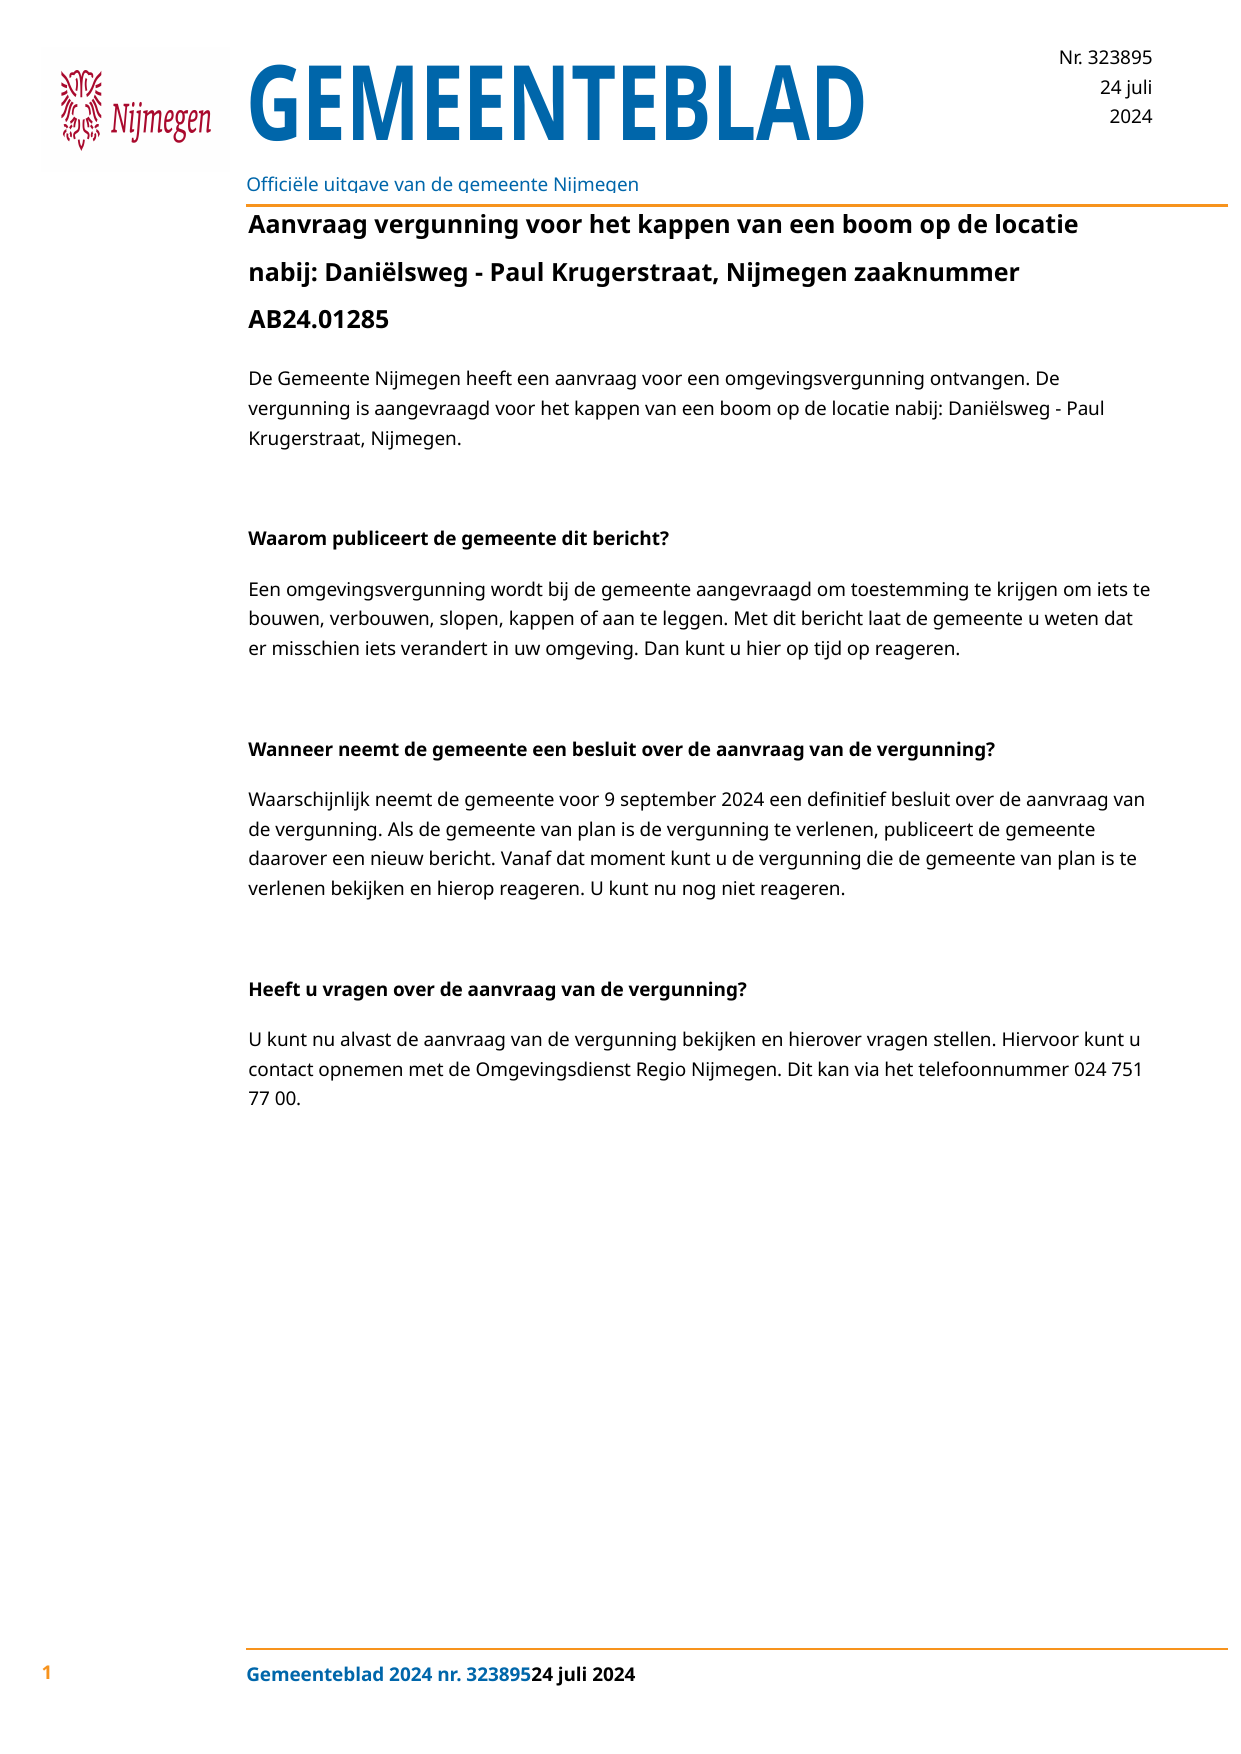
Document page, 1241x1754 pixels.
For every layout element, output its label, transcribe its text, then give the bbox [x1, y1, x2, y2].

text Waarschijnlijk neemt de gemeente voor 9 september 2024 een definitief besluit over de aanvraag van de vergunning. Als de gemeente van plan is de vergunning te verlenen, publiceert de gemeente daarover een nieuw bericht. Vanaf dat moment kunt u de vergunning die de gemeente van plan is te verlenen bekijken en hierop reageren. U kunt nu nog niet reageren. [248, 786, 1152, 901]
picture [41, 47, 231, 172]
text Aanvraag vergunning voor het kappen van een boom op de locatie nabij: Daniëlsweg - Paul Krugerstraat, Nijmegen zaaknummer AB24.01285 [248, 207, 1152, 336]
text Wanneer neemt de gemeente een besluit over de aanvraag van de vergunning? [248, 736, 1152, 762]
text Waarom publiceert de gemeente dit bericht? [248, 526, 1152, 551]
text U kunt nu alvast de aanvraag van de vergunning bekijken en hierover vragen stellen. Hiervoor kunt u contact opnemen met de Omgevingsdienst Regio Nijmegen. Dit kan via het telefoonnummer 024 751 77 00. [248, 1026, 1152, 1111]
text Heeft u vragen over de aanvraag van de vergunning? [248, 976, 1152, 1002]
text Een omgevingsvergunning wordt bij de gemeente aangevraagd om toestemming te krijgen om iets te bouwen, verbouwen, slopen, kappen of aan te leggen. Met dit bericht laat de gemeente u weten dat er misschien iets verandert in uw omgeving. Dan kunt u hier op tijd op reageren. [248, 576, 1152, 661]
text De Gemeente Nijmegen heeft een aanvraag voor een omgevingsvergunning ontvangen. De vergunning is aangevraagd voor het kappen van een boom op de locatie nabij: Daniëlsweg - Paul Krugerstraat, Nijmegen. [248, 366, 1152, 450]
